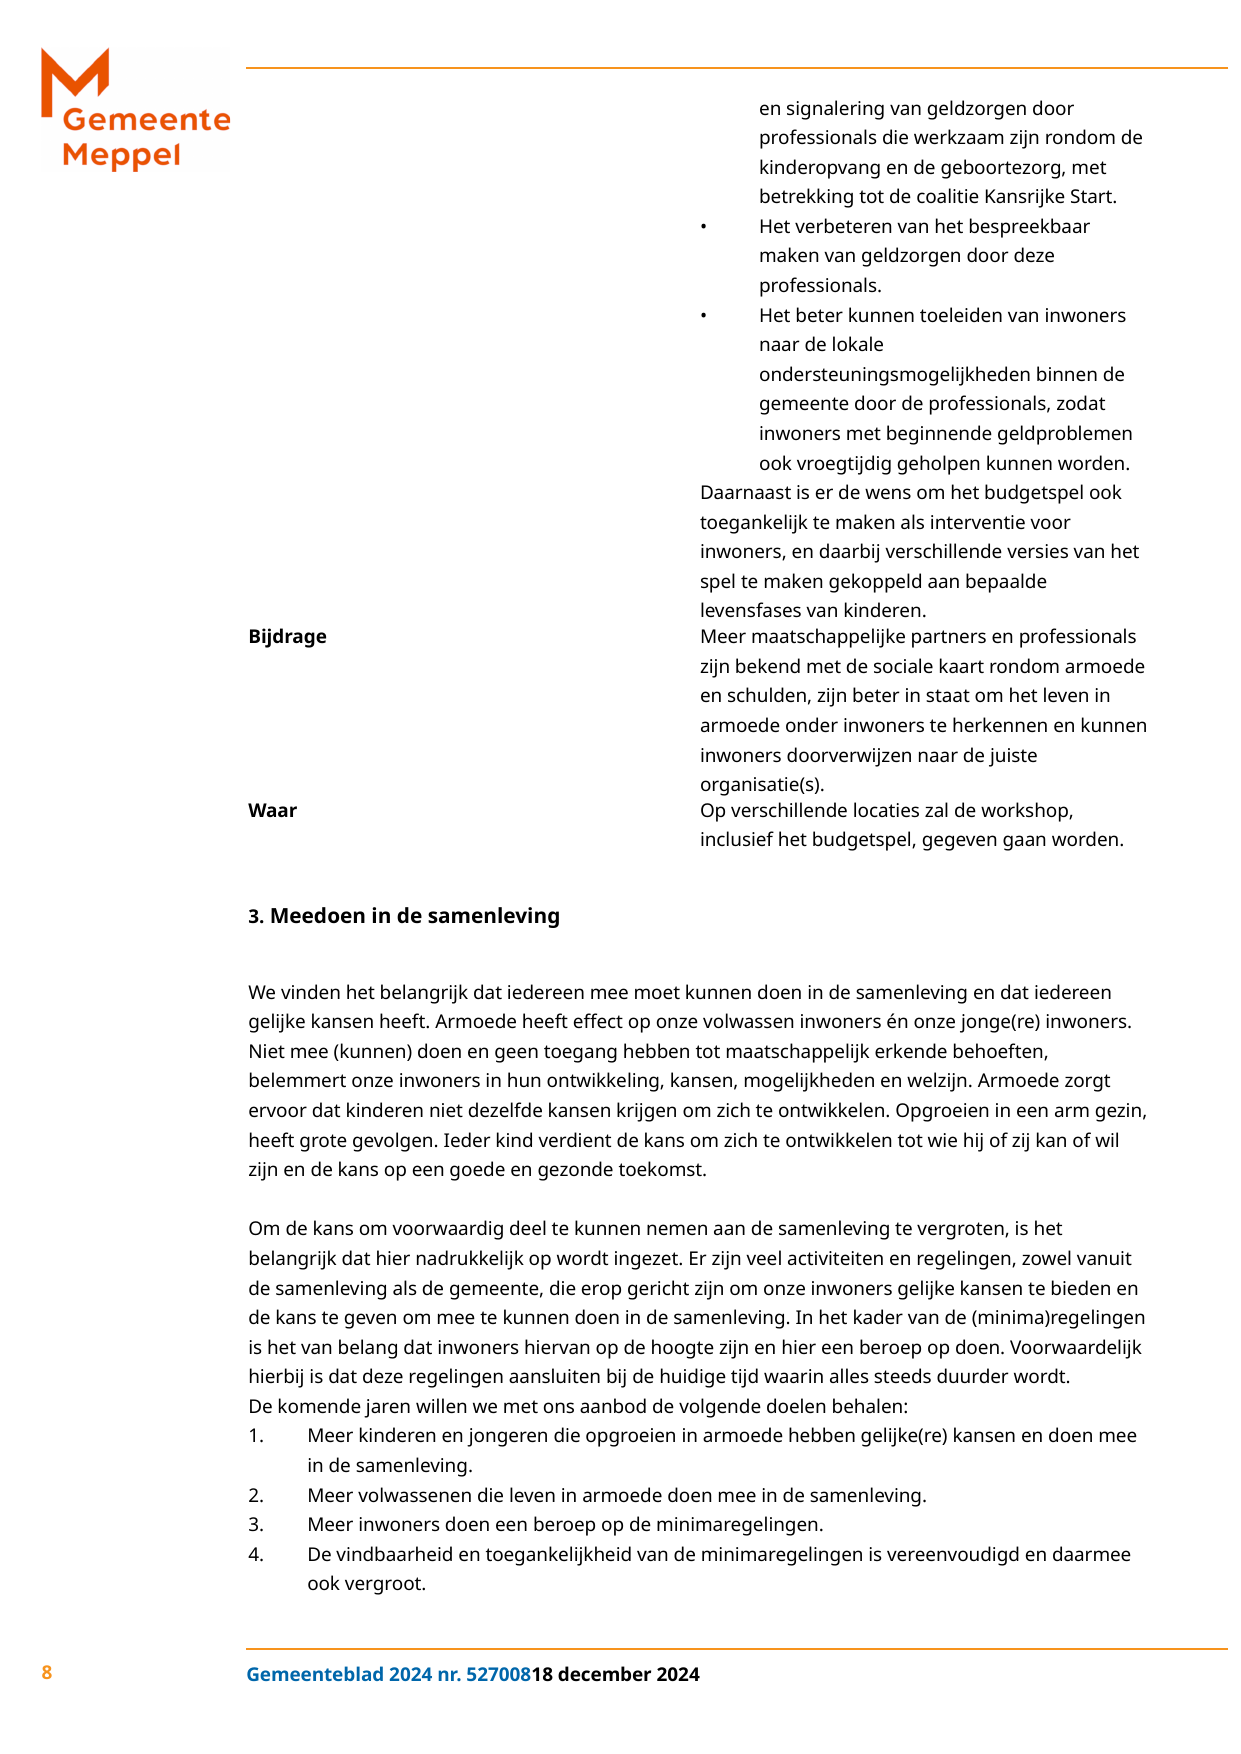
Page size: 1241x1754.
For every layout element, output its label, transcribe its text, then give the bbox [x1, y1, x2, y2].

list De vindbaarheid en toegankelijkheid van de minimaregelingen is vereenvoudigd en daarmee ook vergroot. [248, 1541, 1152, 1596]
table_cell Op verschillende locaties zal de workshop, inclusief het budgetspel, gegeven gaan worden. [700, 797, 1152, 852]
table_cell Meer maatschappelijke partners en professionals zijn bekend met de sociale kaart rondom armoede en schulden, zijn beter in staat om het leven in armoede onder inwoners te herkennen en kunnen inwoners doorverwijzen naar de juiste organisatie(s). [700, 624, 1152, 797]
picture [41, 47, 231, 172]
text Om de kans om voorwaardig deel te kunnen nemen aan de samenleving te vergroten, is het belangrijk dat hier nadrukkelijk op wordt ingezet. Er zijn veel activiteiten en regelingen, zowel vanuit de samenleving als de gemeente, die erop gericht zijn om onze inwoners gelijke kansen te bieden en de kans te geven om mee te kunnen doen in de samenleving. In het kader van de (minima)regelingen is het van belang dat inwoners hiervan op de hoogte zijn en hier een beroep op doen. Voorwaardelijk hierbij is dat deze regelingen aansluiten bij de huidige tijd waarin alles steeds duurder wordt. [248, 1216, 1152, 1389]
list Meer kinderen en jongeren die opgroeien in armoede hebben gelijke(re) kansen en doen mee in de samenleving. [248, 1423, 1152, 1478]
text 3. Meedoen in de samenleving [248, 901, 1152, 930]
table_cell [248, 95, 700, 623]
table_cell en signalering van geldzorgen door professionals die werkzaam zijn rondom de kinderopvang en de geboortezorg, met betrekking tot de coalitie Kansrijke Start. Het verbeteren van het bespreekbaar maken van geldzorgen door deze professionals. Het beter kunnen toeleiden van inwoners naar de lokale ondersteuningsmogelijkheden binnen de gemeente door de professionals, zodat inwoners met beginnende geldproblemen ook vroegtijdig geholpen kunnen worden. Daarnaast is er de wens om het budgetspel ook toegankelijk te maken als interventie voor inwoners, en daarbij verschillende versies van het spel te maken gekoppeld aan bepaalde levensfases van kinderen. [700, 95, 1152, 623]
list Meer volwassenen die leven in armoede doen mee in de samenleving. [248, 1482, 1152, 1508]
text De komende jaren willen we met ons aanbod de volgende doelen behalen: [248, 1393, 1152, 1419]
table_cell Bijdrage [248, 624, 700, 797]
text We vinden het belangrijk dat iedereen mee moet kunnen doen in de samenleving en dat iedereen gelijke kansen heeft. Armoede heeft effect op onze volwassen inwoners én onze jonge(re) inwoners. Niet mee (kunnen) doen en geen toegang hebben tot maatschappelijk erkende behoeften, belemmert onze inwoners in hun ontwikkeling, kansen, mogelijkheden en welzijn. Armoede zorgt ervoor dat kinderen niet dezelfde kansen krijgen om zich te ontwikkelen. Opgroeien in een arm gezin, heeft grote gevolgen. Ieder kind verdient de kans om zich te ontwikkelen tot wie hij of zij kan of wil zijn en de kans op een goede en gezonde toekomst. [248, 979, 1152, 1182]
table_cell Waar [248, 797, 700, 852]
list Meer inwoners doen een beroep op de minimaregelingen. [248, 1511, 1152, 1537]
